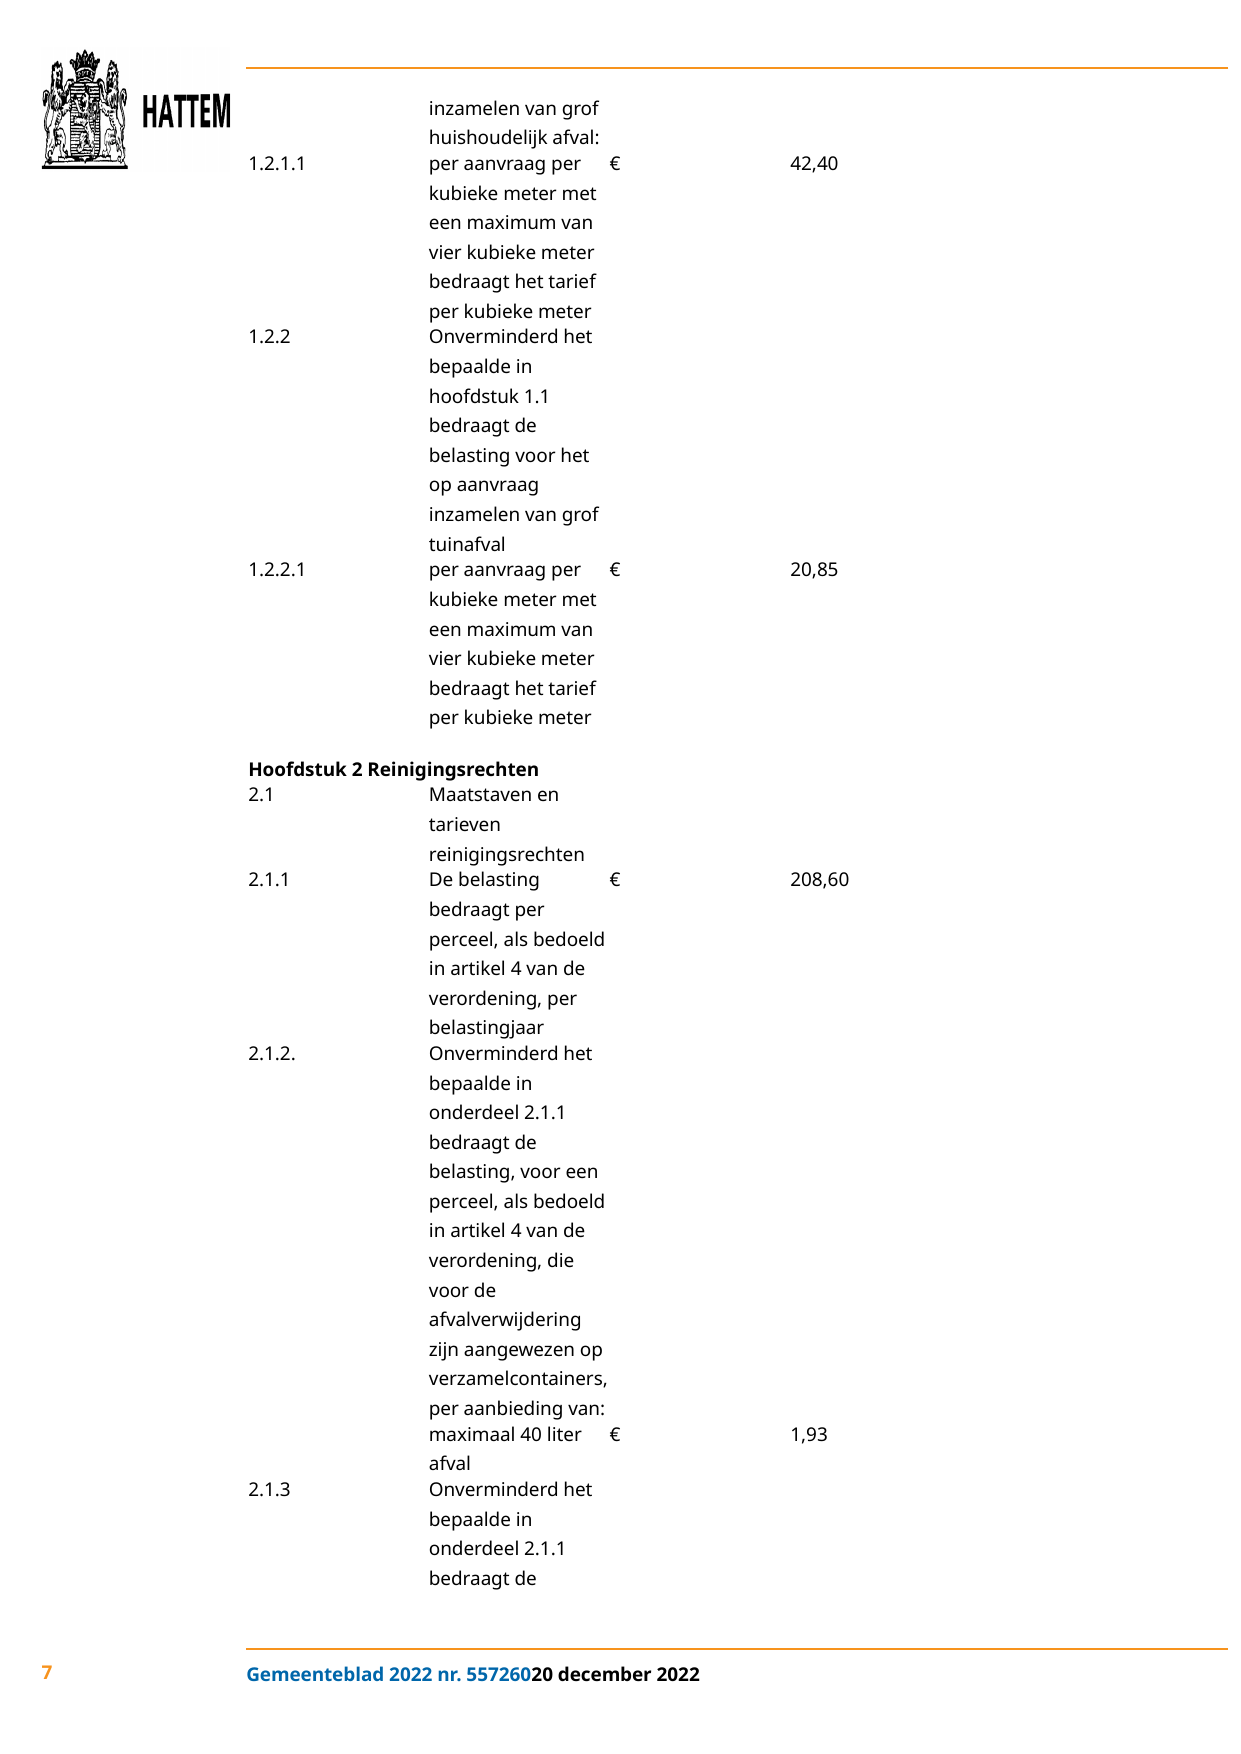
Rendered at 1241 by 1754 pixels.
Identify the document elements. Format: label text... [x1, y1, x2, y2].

table_cell 1.2.2 [248, 324, 429, 557]
table_cell maximaal 40 liter afval [429, 1421, 609, 1476]
table_cell 1.2.1.1 [248, 150, 429, 324]
table_cell [248, 95, 429, 150]
table_cell [609, 324, 790, 557]
table_cell 1,93 [790, 1421, 1152, 1476]
table_cell [971, 756, 1152, 782]
table_cell [429, 730, 609, 756]
table_cell 2.1.3 [248, 1476, 429, 1591]
table_cell [790, 324, 1152, 557]
table_cell [609, 1476, 790, 1591]
table_cell per aanvraag per kubieke meter met een maximum van vier kubieke meter bedraagt het tarief per kubieke meter [429, 150, 609, 324]
table_cell inzamelen van grof huishoudelijk afval: [429, 95, 609, 150]
table_cell [790, 1040, 1152, 1421]
table_cell € [609, 150, 790, 324]
table_cell per aanvraag per kubieke meter met een maximum van vier kubieke meter bedraagt het tarief per kubieke meter [429, 557, 609, 730]
table_cell [790, 1476, 1152, 1591]
table_cell 2.1 [248, 782, 429, 867]
table_cell € [609, 557, 790, 730]
table_cell 2.1.1 [248, 867, 429, 1040]
table_cell [790, 95, 1152, 150]
table_cell [248, 730, 429, 756]
table_cell [609, 1040, 790, 1421]
table_cell [609, 730, 790, 756]
table_cell € [609, 1421, 790, 1476]
table_cell 20,85 [790, 557, 1152, 730]
table_cell Onverminderd het bepaalde in hoofdstuk 1.1 bedraagt de belasting voor het op aanvraag inzamelen van grof tuinafval [429, 324, 609, 557]
table_cell Onverminderd het bepaalde in onderdeel 2.1.1 bedraagt de [429, 1476, 609, 1591]
table_cell [609, 95, 790, 150]
table_cell [790, 730, 1152, 756]
table_cell 1.2.2.1 [248, 557, 429, 730]
table_cell Onverminderd het bepaalde in onderdeel 2.1.1 bedraagt de belasting, voor een perceel, als bedoeld in artikel 4 van de verordening, die voor de afvalverwijdering zijn aangewezen op verzamelcontainers, per aanbieding van: [429, 1040, 609, 1421]
table_cell [790, 782, 1152, 867]
table_cell 208,60 [790, 867, 1152, 1040]
table_cell [609, 782, 790, 867]
picture [41, 47, 231, 172]
table_cell De belasting bedraagt per perceel, als bedoeld in artikel 4 van de verordening, per belastingjaar [429, 867, 609, 1040]
table_cell 42,40 [790, 150, 1152, 324]
table_cell Hoofdstuk 2 Reinigingsrechten [248, 756, 971, 782]
table_cell € [609, 867, 790, 1040]
table_cell 2.1.2. [248, 1040, 429, 1421]
table_cell [248, 1421, 429, 1476]
table_cell Maatstaven en tarieven reinigingsrechten [429, 782, 609, 867]
